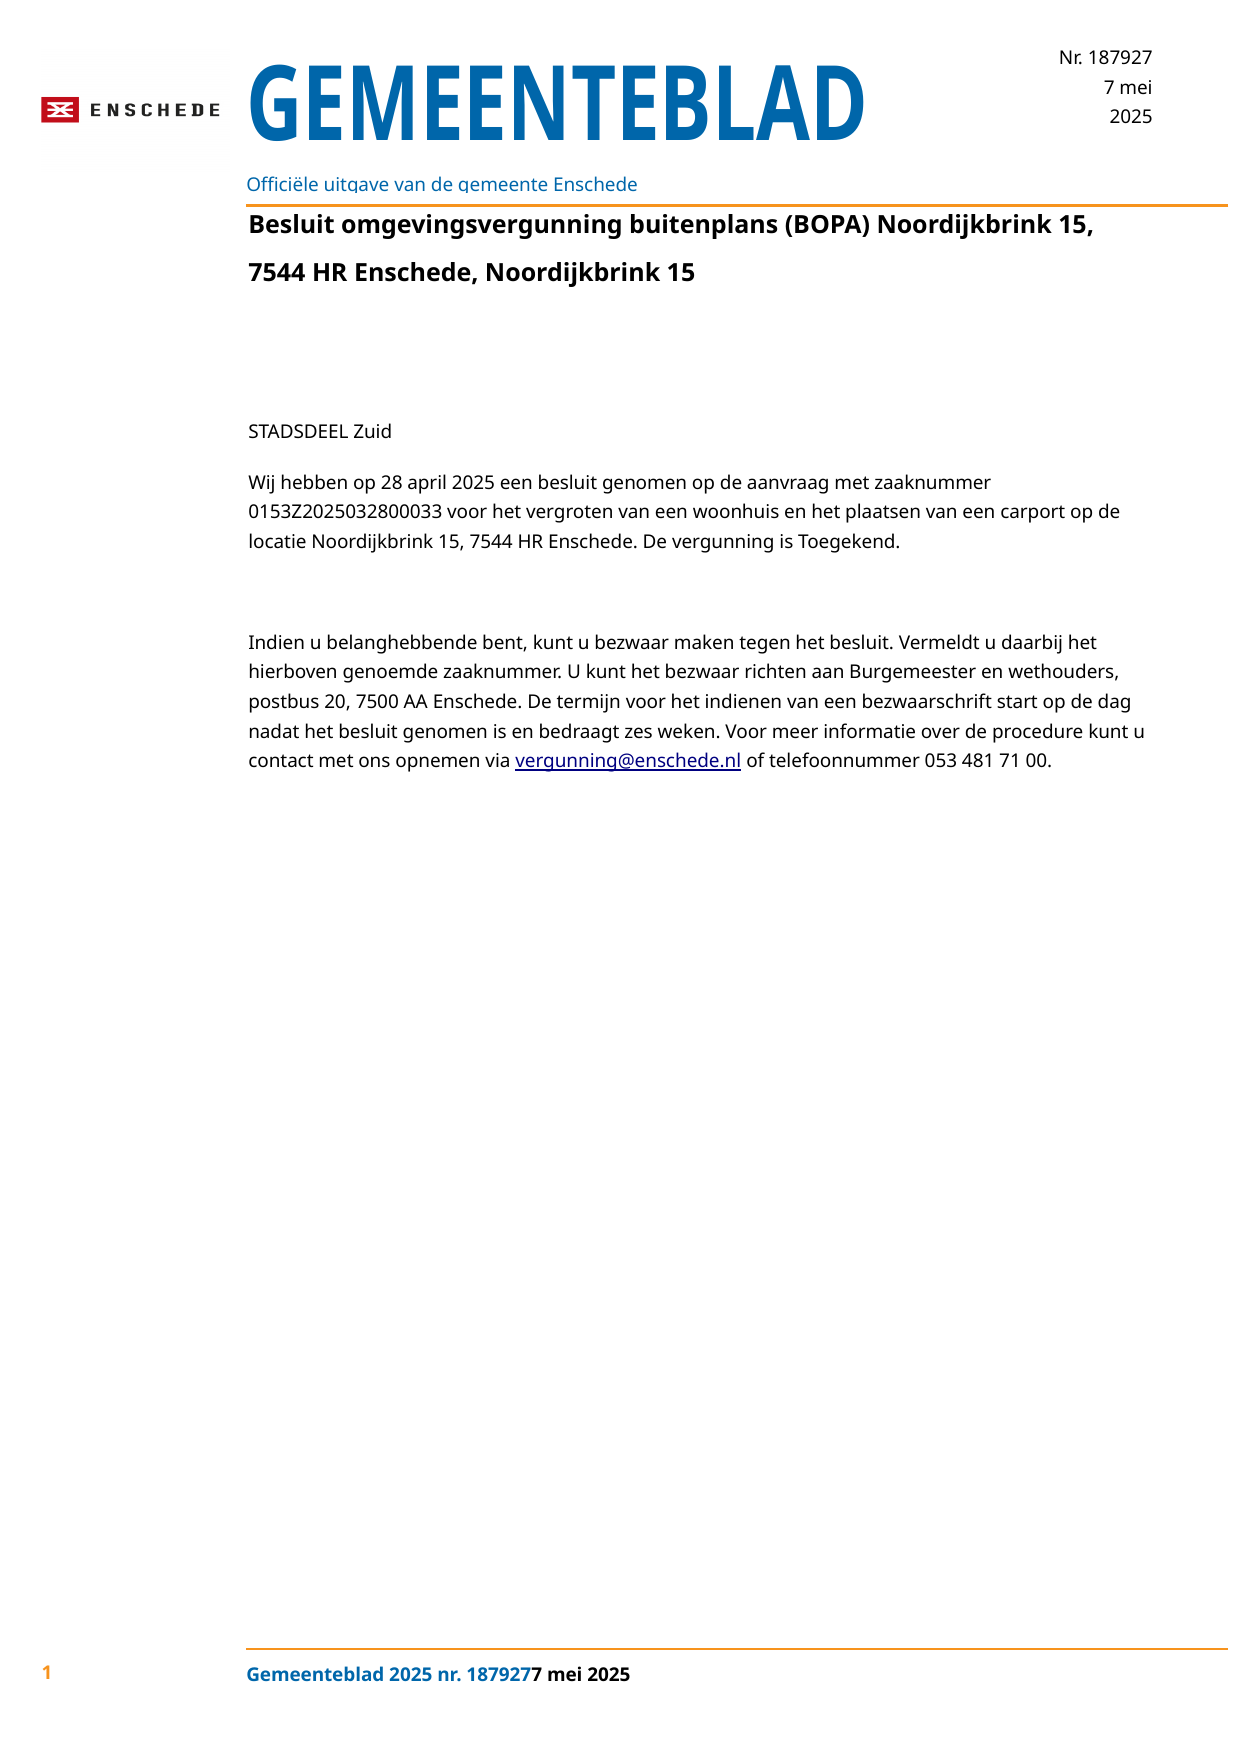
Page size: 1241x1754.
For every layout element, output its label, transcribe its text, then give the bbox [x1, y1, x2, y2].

text Wij hebben op 28 april 2025 een besluit genomen op de aanvraag met zaaknummer 0153Z2025032800033 voor het vergroten van een woonhuis en het plaatsen van een carport op de locatie Noordijkbrink 15, 7544 HR Enschede. De vergunning is Toegekend. [248, 469, 1152, 554]
text Besluit omgevingsvergunning buitenplans (BOPA) Noordijkbrink 15, 7544 HR Enschede, Noordijkbrink 15 [248, 207, 1152, 288]
text Indien u belanghebbende bent, kunt u bezwaar maken tegen het besluit. Vermeldt u daarbij het hierboven genoemde zaaknummer. U kunt het bezwaar richten aan Burgemeester en wethouders, postbus 20, 7500 AA Enschede. De termijn voor het indienen van een bezwaarschrift start op de dag nadat het besluit genomen is en bedraagt zes weken. Voor meer informatie over de procedure kunt u contact met ons opnemen via vergunning@enschede.nl of telefoonnummer 053 481 71 00. [248, 629, 1152, 773]
picture [41, 47, 231, 172]
text STADSDEEL Zuid [248, 419, 1152, 444]
